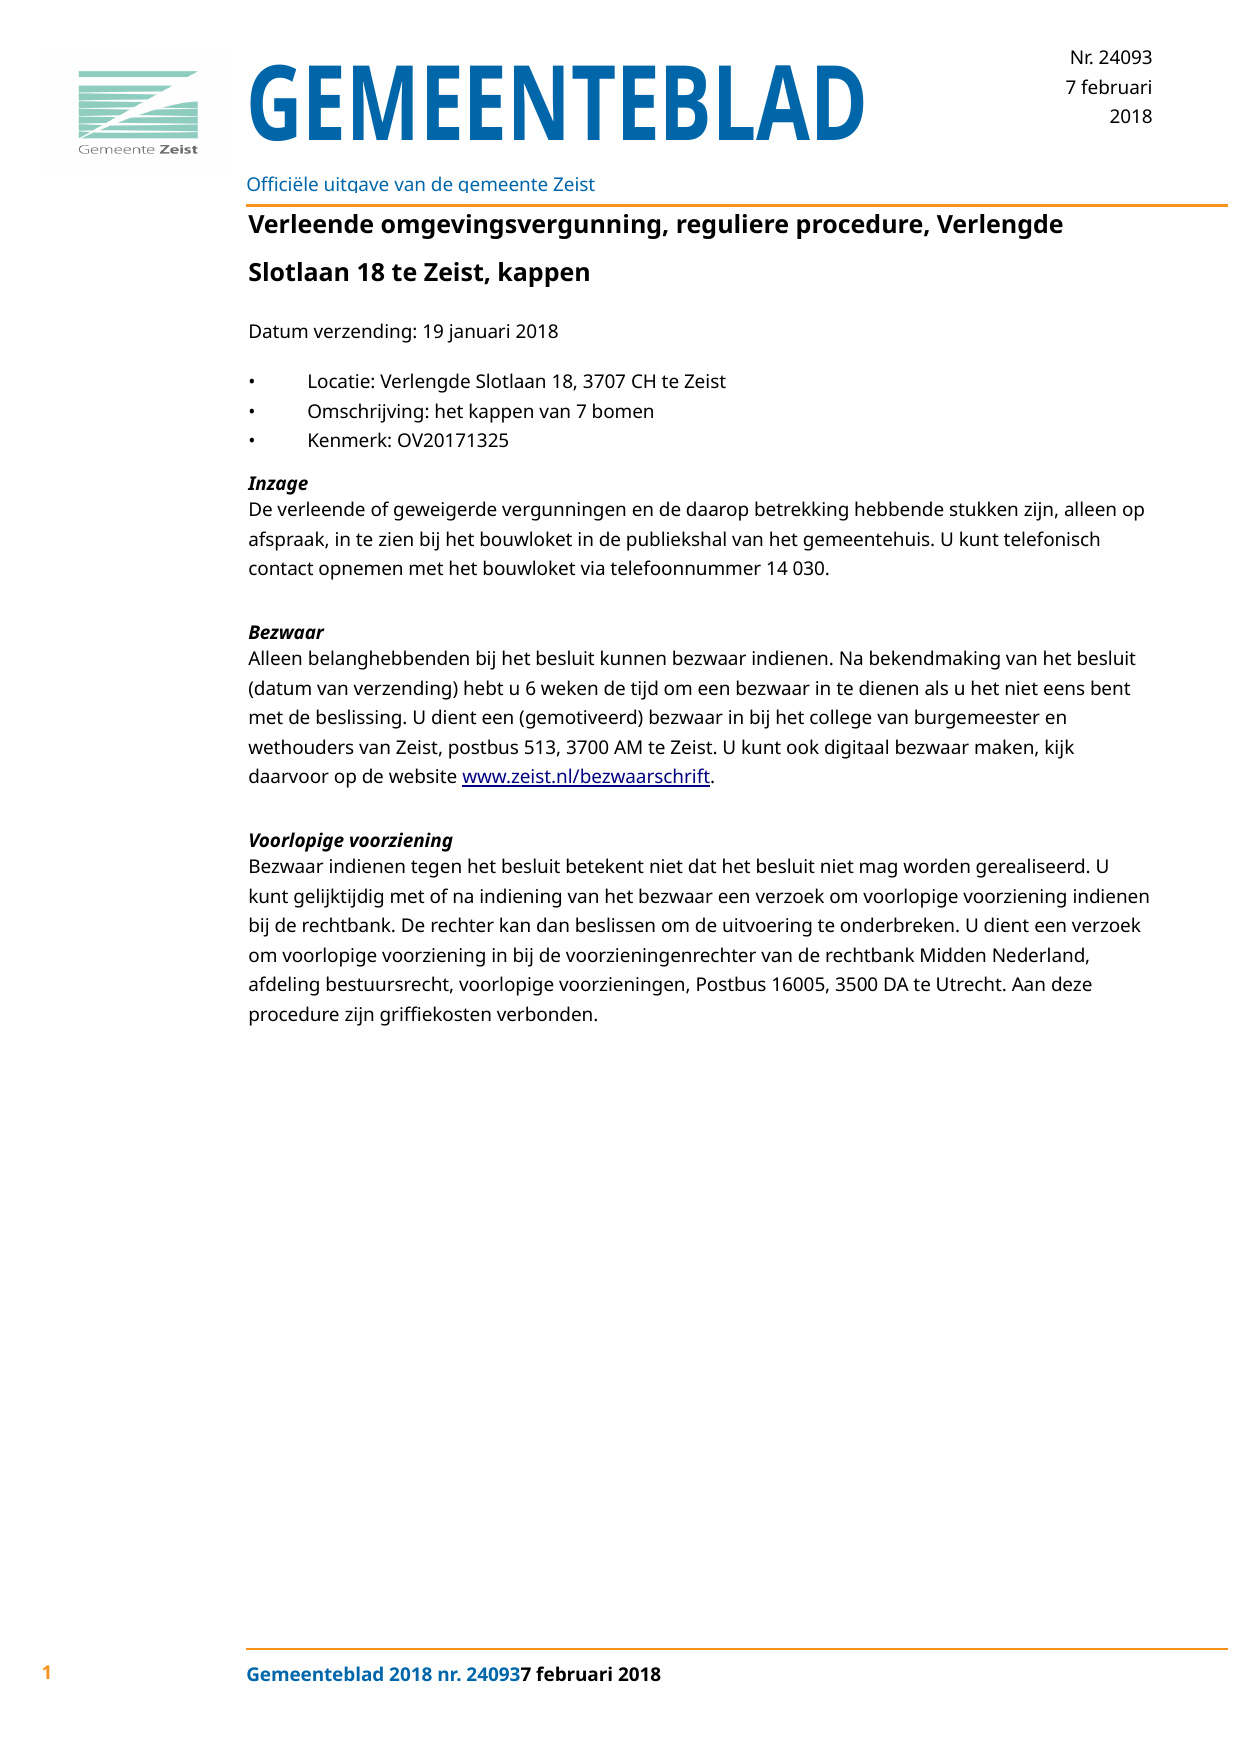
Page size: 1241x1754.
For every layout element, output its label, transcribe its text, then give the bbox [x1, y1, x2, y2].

text Alleen belanghebbenden bij het besluit kunnen bezwaar indienen. Na bekendmaking van het besluit (datum van verzending) hebt u 6 weken de tijd om een bezwaar in te dienen als u het niet eens bent met de beslissing. U dient een (gemotiveerd) bezwaar in bij het college van burgemeester en wethouders van Zeist, postbus 513, 3700 AM te Zeist. U kunt ook digitaal bezwaar maken, kijk daarvoor op de website www.zeist.nl/bezwaarschrift. [248, 645, 1152, 789]
text Datum verzending: 19 januari 2018 [248, 318, 1152, 344]
text Bezwaar indienen tegen het besluit betekent niet dat het besluit niet mag worden gerealiseerd. U kunt gelijktijdig met of na indiening van het bezwaar een verzoek om voorlopige voorziening indienen bij de rechtbank. De rechter kan dan beslissen om de uitvoering te onderbreken. U dient een verzoek om voorlopige voorziening in bij de voorzieningenrechter van de rechtbank Midden Nederland, afdeling bestuursrecht, voorlopige voorzieningen, Postbus 16005, 3500 DA te Utrecht. Aan deze procedure zijn griffiekosten verbonden. [248, 853, 1152, 1027]
text Voorlopige voorziening [248, 827, 1152, 853]
list Locatie: Verlengde Slotlaan 18, 3707 CH te Zeist [248, 368, 1152, 394]
text Verleende omgevingsvergunning, reguliere procedure, Verlengde Slotlaan 18 te Zeist, kappen [248, 207, 1152, 288]
list Kenmerk: OV20171325 [248, 427, 1152, 453]
text De verleende of geweigerde vergunningen en de daarop betrekking hebbende stukken zijn, alleen op afspraak, in te zien bij het bouwloket in de publiekshal van het gemeentehuis. U kunt telefonisch contact opnemen met het bouwloket via telefoonnummer 14 030. [248, 496, 1152, 581]
text Bezwaar [248, 619, 1152, 645]
picture [41, 47, 231, 172]
text Inzage [248, 471, 1152, 496]
list Omschrijving: het kappen van 7 bomen [248, 398, 1152, 424]
